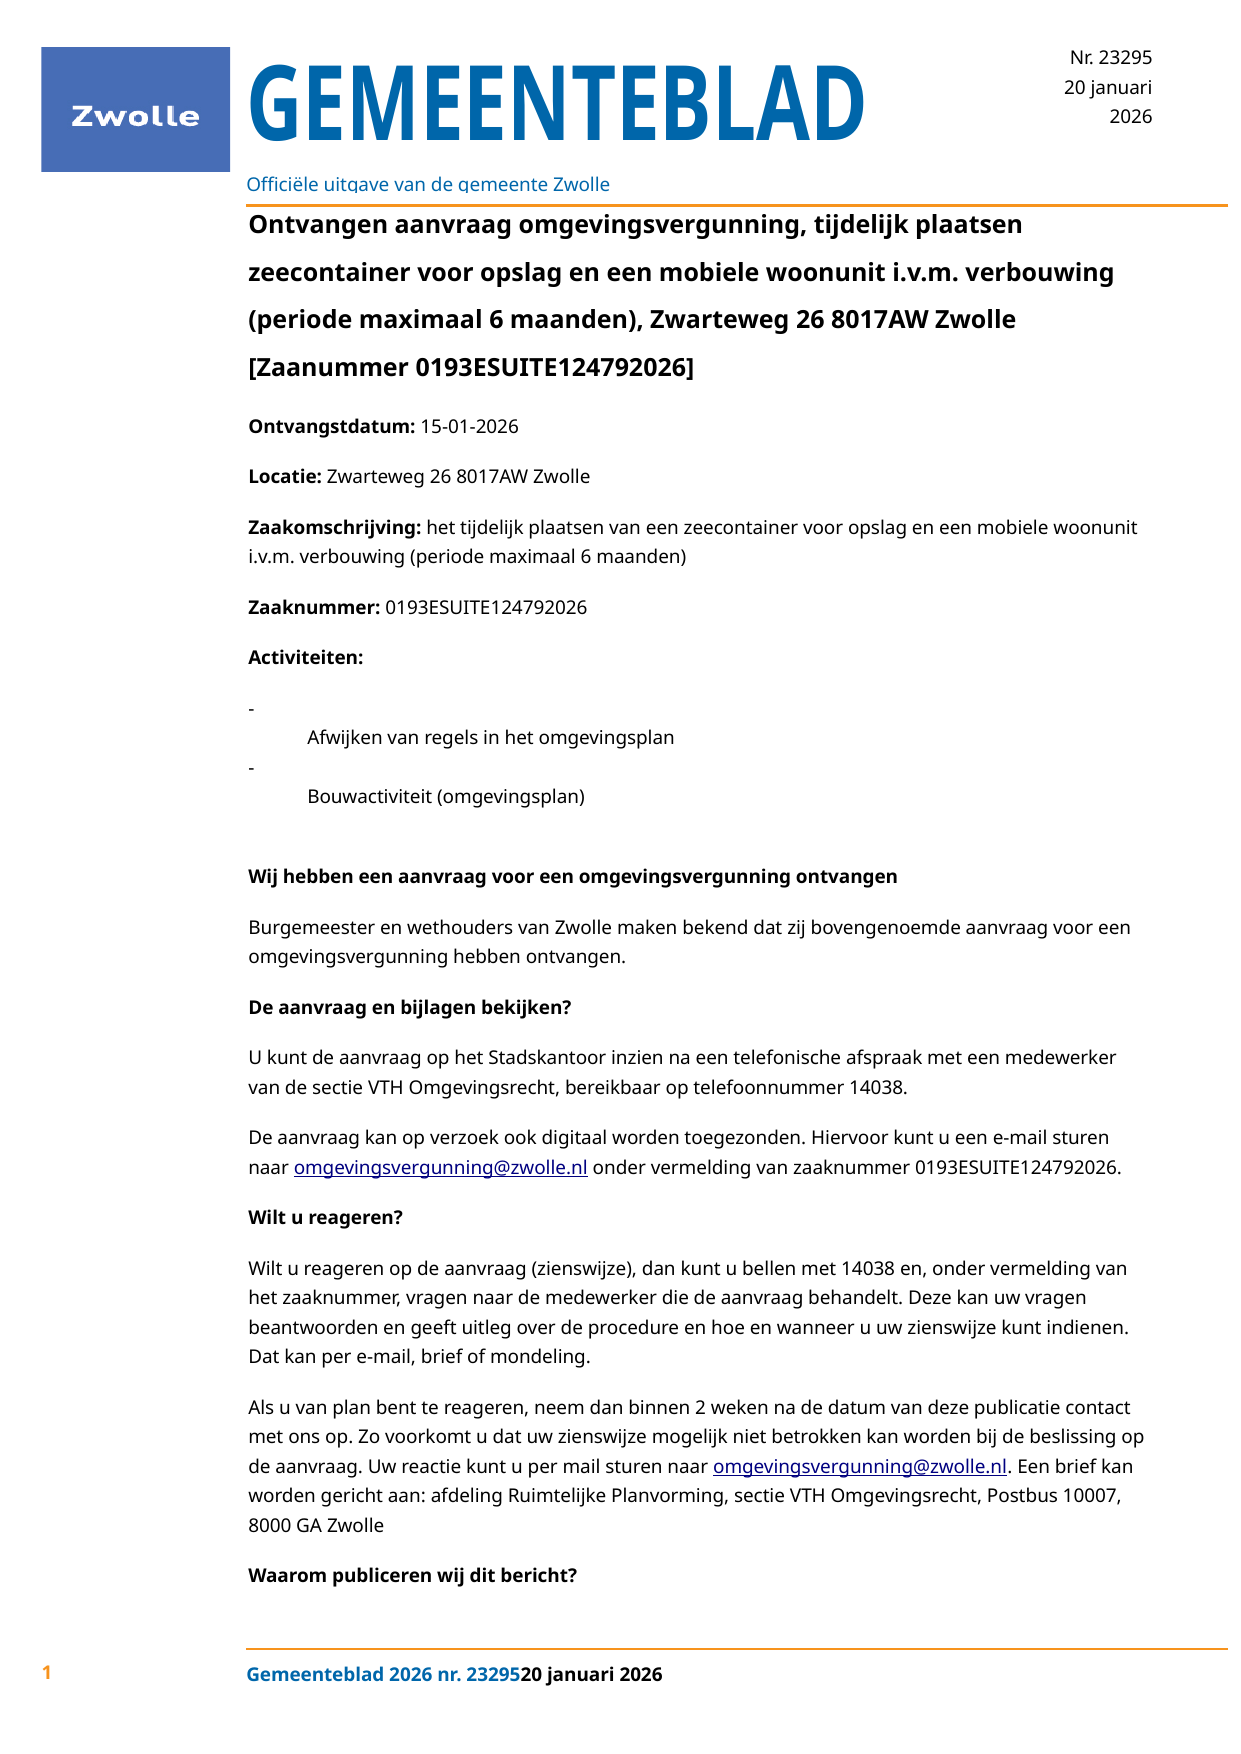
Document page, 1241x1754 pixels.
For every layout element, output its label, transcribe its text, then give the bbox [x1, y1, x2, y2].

text Zaakomschrijving: het tijdelijk plaatsen van een zeecontainer voor opslag en een mobiele woonunit i.v.m. verbouwing (periode maximaal 6 maanden) [248, 514, 1152, 569]
text U kunt de aanvraag op het Stadskantoor inzien na een telefonische afspraak met een medewerker van de sectie VTH Omgevingsrecht, bereikbaar op telefoonnummer 14038. [248, 1044, 1152, 1100]
text Zaaknummer: 0193ESUITE124792026 [248, 594, 1152, 620]
text Locatie: Zwarteweg 26 8017AW Zwolle [248, 463, 1152, 489]
list Bouwactiviteit (omgevingsplan) [248, 783, 1152, 809]
text Wij hebben een aanvraag voor een omgevingsvergunning ontvangen [248, 863, 1152, 889]
text Activiteiten: [248, 644, 1152, 670]
text Ontvangen aanvraag omgevingsvergunning, tijdelijk plaatsen zeecontainer voor opslag en een mobiele woonunit i.v.m. verbouwing (periode maximaal 6 maanden), Zwarteweg 26 8017AW Zwolle [Zaanummer 0193ESUITE124792026] [248, 207, 1152, 384]
text Waarom publiceren wij dit bericht? [248, 1563, 1152, 1588]
text Wilt u reageren op de aanvraag (zienswijze), dan kunt u bellen met 14038 en, onder vermelding van het zaaknummer, vragen naar de medewerker die de aanvraag behandelt. Deze kan uw vragen beantwoorden en geeft uitleg over de procedure en hoe en wanneer u uw zienswijze kunt indienen. Dat kan per e-mail, brief of mondeling. [248, 1255, 1152, 1369]
text Ontvangstdatum: 15-01-2026 [248, 413, 1152, 439]
picture [41, 47, 231, 172]
list Afwijken van regels in het omgevingsplan [248, 724, 1152, 750]
text Wilt u reageren? [248, 1204, 1152, 1230]
text De aanvraag kan op verzoek ook digitaal worden toegezonden. Hiervoor kunt u een e-mail sturen naar omgevingsvergunning@zwolle.nl onder vermelding van zaaknummer 0193ESUITE124792026. [248, 1124, 1152, 1180]
text De aanvraag en bijlagen bekijken? [248, 994, 1152, 1020]
text Als u van plan bent te reageren, neem dan binnen 2 weken na de datum van deze publicatie contact met ons op. Zo voorkomt u dat uw zienswijze mogelijk niet betrokken kan worden bij de beslissing op de aanvraag. Uw reactie kunt u per mail sturen naar omgevingsvergunning@zwolle.nl. Een brief kan worden gericht aan: afdeling Ruimtelijke Planvorming, sectie VTH Omgevingsrecht, Postbus 10007, 8000 GA Zwolle [248, 1394, 1152, 1538]
text Burgemeester en wethouders van Zwolle maken bekend dat zij bovengenoemde aanvraag voor een omgevingsvergunning hebben ontvangen. [248, 914, 1152, 969]
